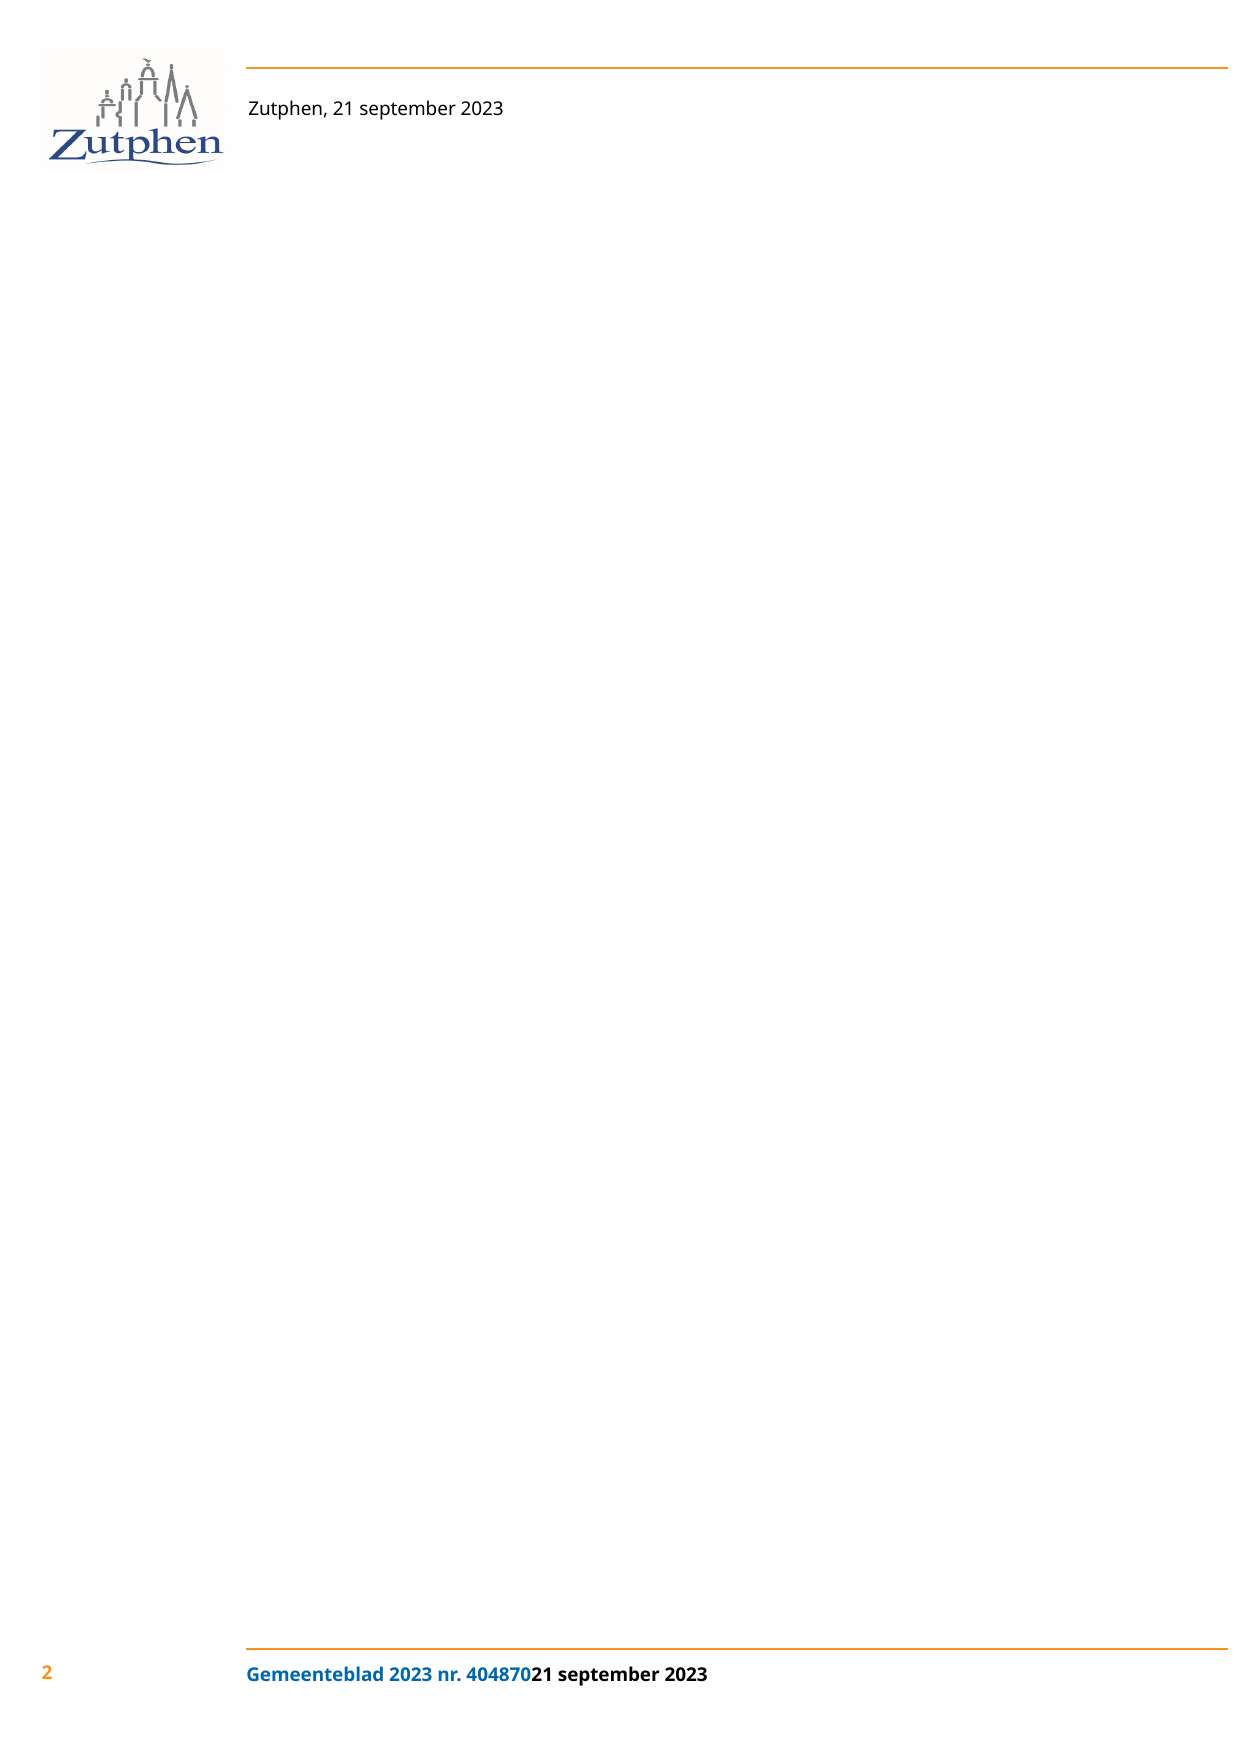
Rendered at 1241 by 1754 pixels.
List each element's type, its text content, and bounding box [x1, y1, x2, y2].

picture [41, 47, 231, 172]
text Zutphen, 21 september 2023 [248, 95, 1152, 121]
